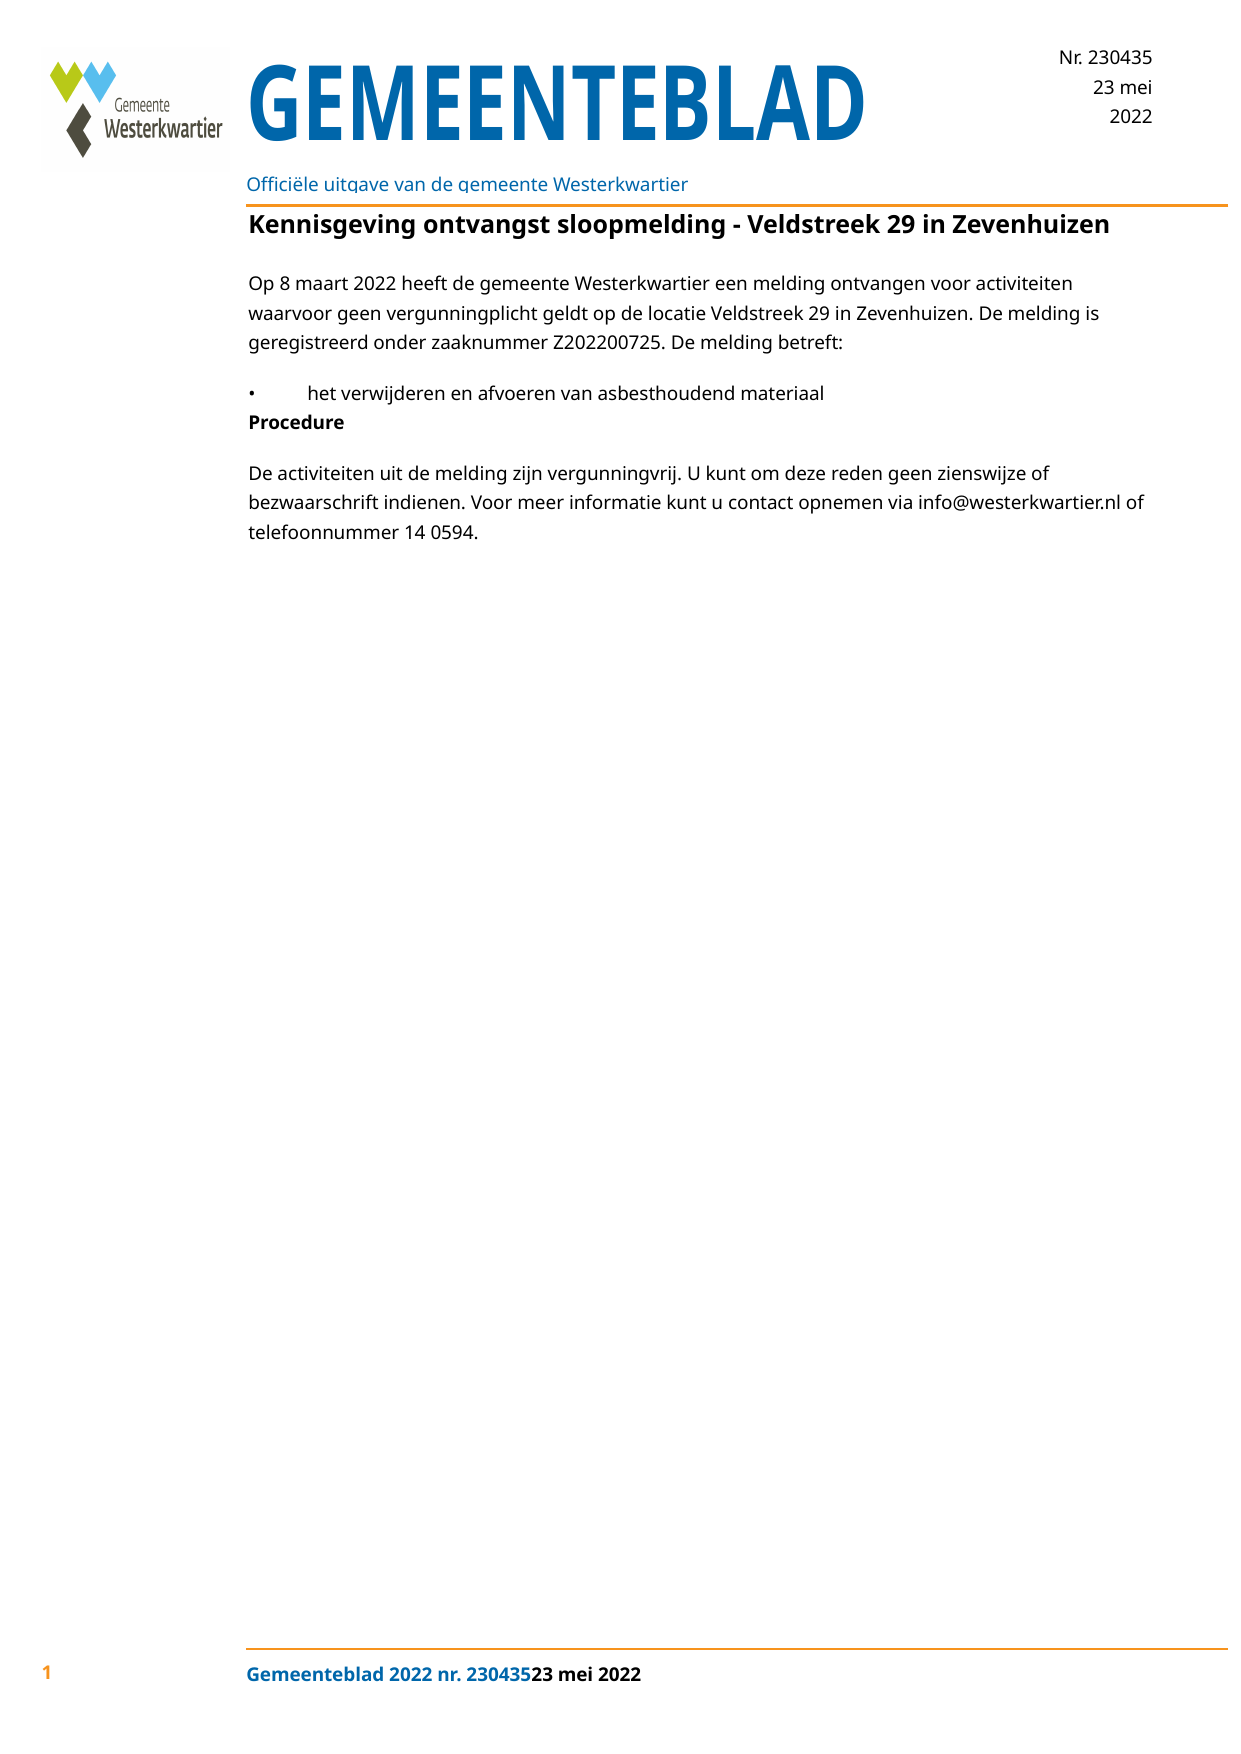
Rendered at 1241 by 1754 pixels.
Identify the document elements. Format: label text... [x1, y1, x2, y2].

picture [41, 47, 231, 172]
text De activiteiten uit de melding zijn vergunningvrij. U kunt om deze reden geen zienswijze of bezwaarschrift indienen. Voor meer informatie kunt u contact opnemen via info@westerkwartier.nl of telefoonnummer 14 0594. [248, 460, 1152, 545]
text Kennisgeving ontvangst sloopmelding - Veldstreek 29 in Zevenhuizen [248, 207, 1152, 241]
list het verwijderen en afvoeren van asbesthoudend materiaal [248, 380, 1152, 406]
text Procedure [248, 409, 1152, 435]
text Op 8 maart 2022 heeft de gemeente Westerkwartier een melding ontvangen voor activiteiten waarvoor geen vergunningplicht geldt op de locatie Veldstreek 29 in Zevenhuizen. De melding is geregistreerd onder zaaknummer Z202200725. De melding betreft: [248, 270, 1152, 355]
